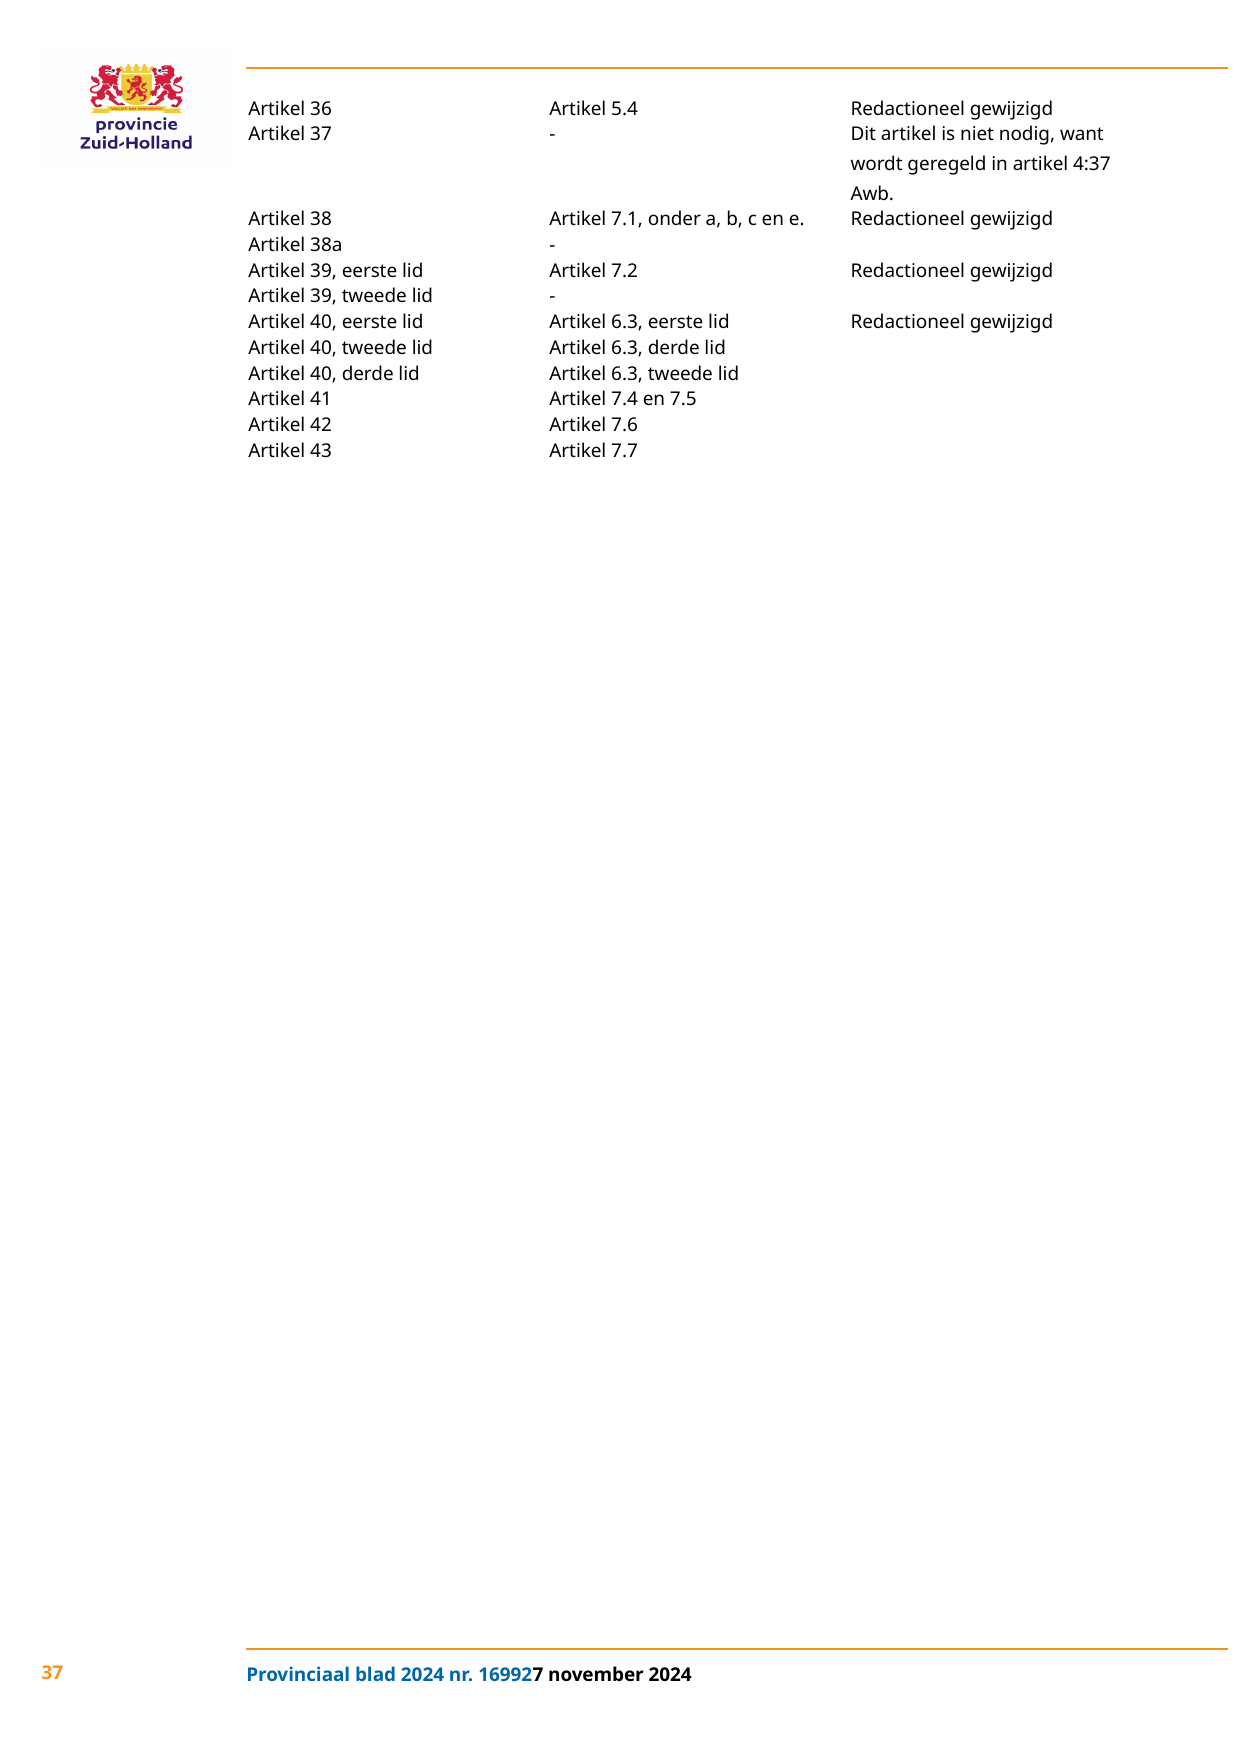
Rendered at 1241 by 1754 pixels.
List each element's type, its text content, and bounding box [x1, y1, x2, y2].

table_cell Redactioneel gewijzigd [850, 205, 1152, 231]
table_cell Artikel 6.3, derde lid [549, 334, 850, 360]
table_cell Artikel 40, tweede lid [248, 334, 549, 360]
table_cell Dit artikel is niet nodig, want wordt geregeld in artikel 4:37 Awb. [850, 121, 1152, 205]
table_cell [850, 283, 1152, 308]
table_cell [850, 437, 1152, 463]
table_cell Artikel 42 [248, 411, 549, 437]
table_cell Artikel 40, eerste lid [248, 308, 549, 334]
table_cell Artikel 36 [248, 95, 549, 121]
table_cell Artikel 7.1, onder a, b, c en e. [549, 205, 850, 231]
table_cell [850, 386, 1152, 411]
table_cell Artikel 41 [248, 386, 549, 411]
table_cell Artikel 6.3, eerste lid [549, 308, 850, 334]
table_cell - [549, 283, 850, 308]
table_cell [850, 411, 1152, 437]
table_cell [850, 360, 1152, 386]
table_cell Artikel 39, eerste lid [248, 257, 549, 283]
table_cell Artikel 7.7 [549, 437, 850, 463]
table_cell [850, 231, 1152, 257]
table_cell Artikel 7.2 [549, 257, 850, 283]
picture [41, 47, 231, 172]
table_cell [850, 334, 1152, 360]
table_cell - [549, 121, 850, 205]
table_cell Artikel 5.4 [549, 95, 850, 121]
table_cell Artikel 38 [248, 205, 549, 231]
table_cell Redactioneel gewijzigd [850, 308, 1152, 334]
table_cell Artikel 6.3, tweede lid [549, 360, 850, 386]
table_cell Artikel 7.4 en 7.5 [549, 386, 850, 411]
table_cell Artikel 40, derde lid [248, 360, 549, 386]
table_cell Artikel 7.6 [549, 411, 850, 437]
table_cell Artikel 37 [248, 121, 549, 205]
table_cell Artikel 43 [248, 437, 549, 463]
table_cell Artikel 38a [248, 231, 549, 257]
table_cell Artikel 39, tweede lid [248, 283, 549, 308]
table_cell - [549, 231, 850, 257]
table_cell Redactioneel gewijzigd [850, 257, 1152, 283]
table_cell Redactioneel gewijzigd [850, 95, 1152, 121]
